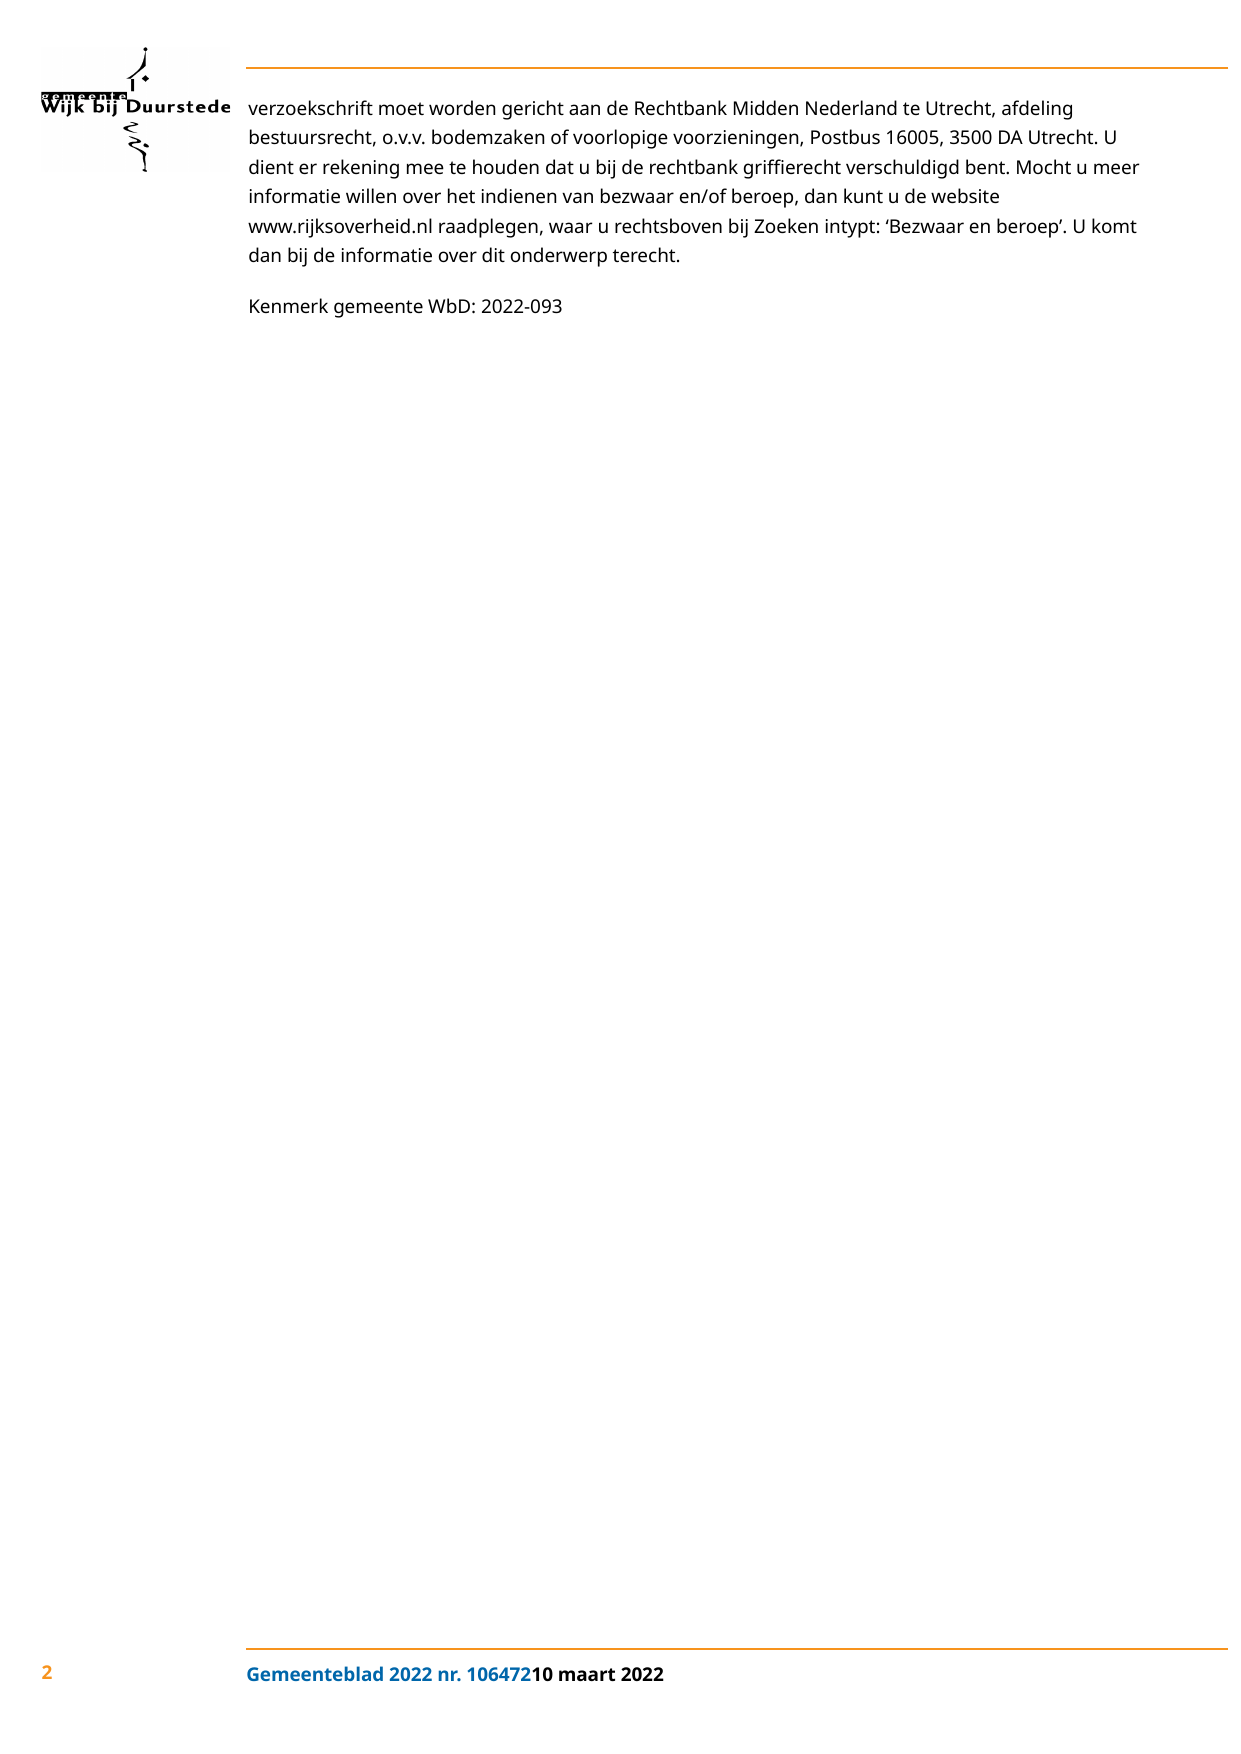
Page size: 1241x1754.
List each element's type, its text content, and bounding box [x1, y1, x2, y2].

text Kenmerk gemeente WbD: 2022-093 [248, 293, 1152, 319]
text verzoekschrift moet worden gericht aan de Rechtbank Midden Nederland te Utrecht, afdeling bestuursrecht, o.v.v. bodemzaken of voorlopige voorzieningen, Postbus 16005, 3500 DA Utrecht. U dient er rekening mee te houden dat u bij de rechtbank griffierecht verschuldigd bent. Mocht u meer informatie willen over het indienen van bezwaar en/of beroep, dan kunt u de website www.rijksoverheid.nl raadplegen, waar u rechtsboven bij Zoeken intypt: ‘Bezwaar en beroep’. U komt dan bij de informatie over dit onderwerp terecht. [248, 95, 1152, 268]
picture [41, 47, 231, 172]
